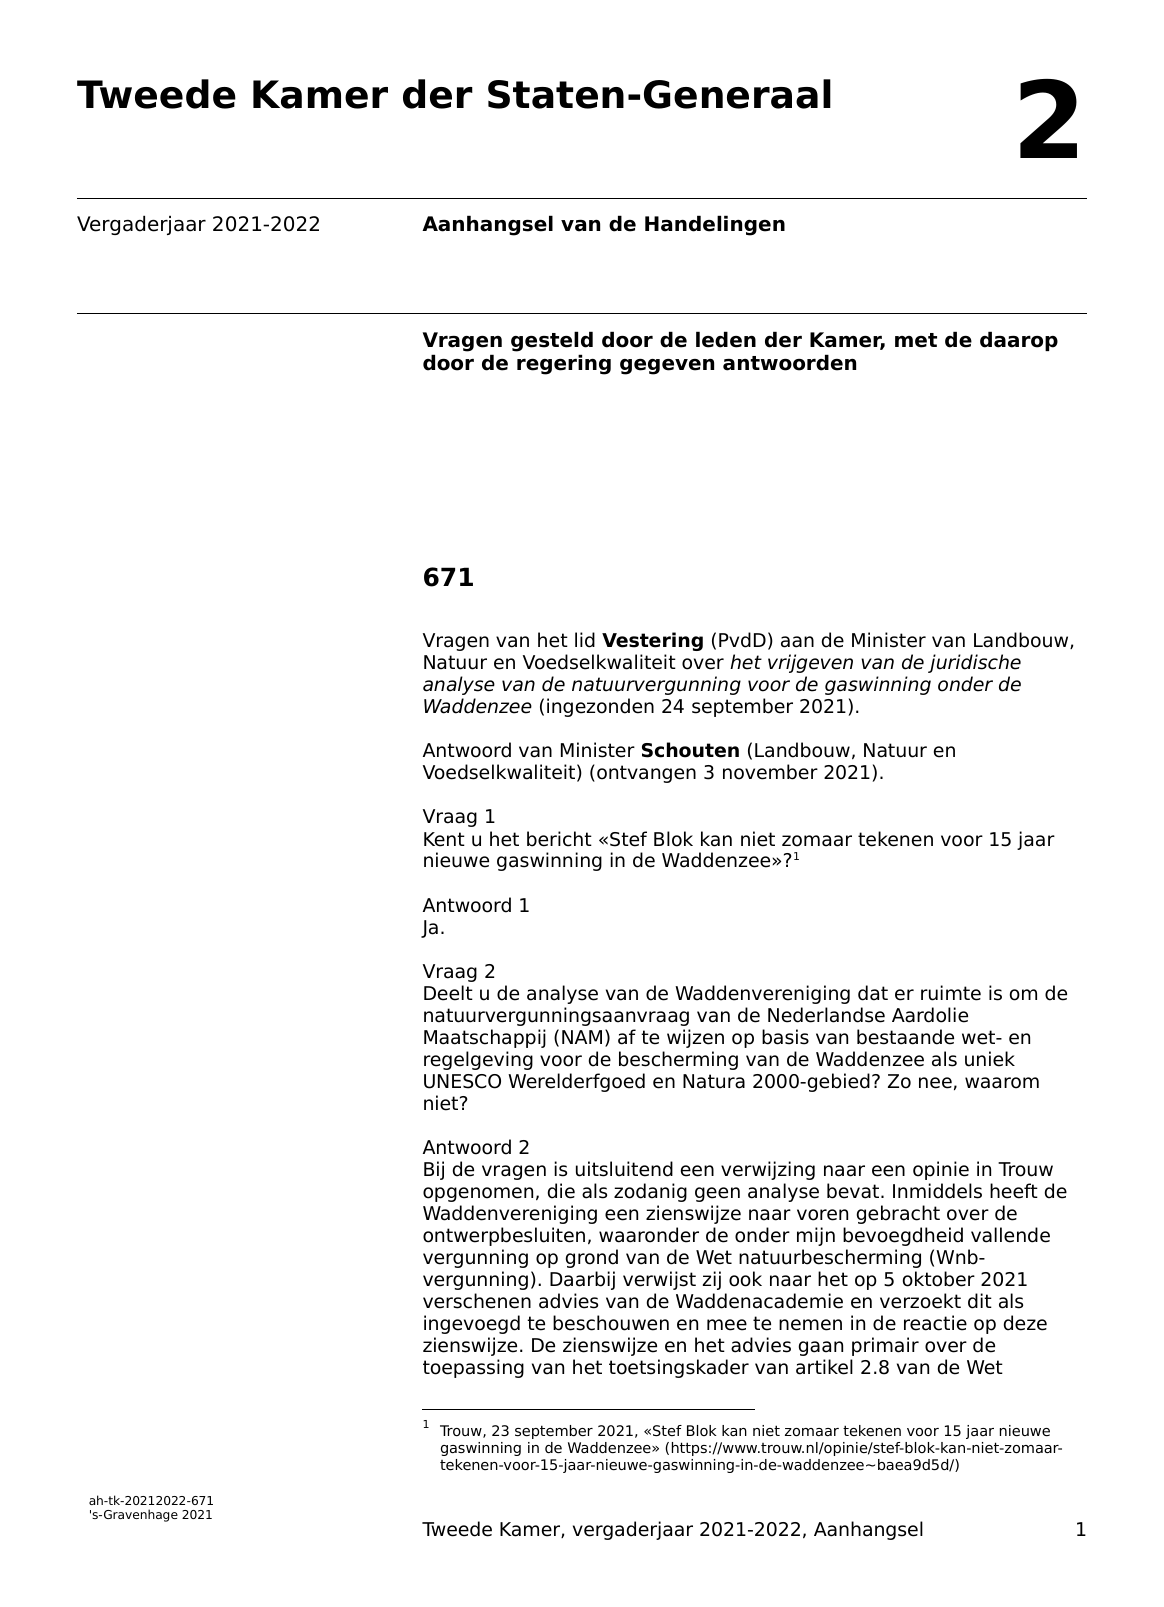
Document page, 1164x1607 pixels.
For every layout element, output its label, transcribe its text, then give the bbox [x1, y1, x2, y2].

text Bij de vragen is uitsluitend een verwijzing naar een opinie in Trouw opgenomen, die als zodanig geen analyse bevat. Inmiddels heeft de Waddenvereniging een zienswijze naar voren gebracht over de ontwerpbesluiten, waaronder de onder mijn bevoegdheid vallende vergunning op grond van de Wet natuurbescherming (Wnb-vergunning). Daarbij verwijst zij ook naar het op 5 oktober 2021 verschenen advies van de Waddenacademie en verzoekt dit als ingevoegd te beschouwen en mee te nemen in de reactie op deze zienswijze. De zienswijze en het advies gaan primair over de toepassing van het toetsingskader van artikel 2.8 van de Wet [422, 1159, 1087, 1378]
text Antwoord 1 [422, 894, 1087, 917]
text Antwoord 2 [422, 1137, 1087, 1159]
text Vragen van het lid Vestering (PvdD) aan de Minister van Landbouw, Natuur en Voedselkwaliteit over het vrijgeven van de juridische analyse van de natuurvergunning voor de gaswinning onder de Waddenzee (ingezonden 24 september 2021). [422, 630, 1087, 718]
table_cell [77, 314, 422, 375]
text Antwoord van Minister Schouten (Landbouw, Natuur en Voedselkwaliteit) (ontvangen 3 november 2021). [422, 740, 1087, 784]
text Deelt u de analyse van de Waddenvereniging dat er ruimte is om de natuurvergunningsaanvraag van de Nederlandse Aardolie Maatschappij (NAM) af te wijzen op basis van bestaande wet- en regelgeving voor de bescherming van de Waddenzee als uniek UNESCO Werelderfgoed en Natura 2000-gebied? Zo nee, waarom niet? [422, 983, 1087, 1114]
text Vraag 1 [422, 806, 1087, 828]
table_header 2 [886, 59, 1087, 198]
text ah-tk-20212022-671 [88, 1494, 323, 1508]
table_cell Vergaderjaar 2021-2022 [77, 199, 422, 313]
text Kent u het bericht «Stef Blok kan niet zomaar tekenen voor 15 jaar nieuwe gaswinning in de Waddenzee»? [422, 828, 1087, 872]
table_header Tweede Kamer der Staten-Generaal [77, 59, 886, 198]
text Ja. [422, 917, 1087, 938]
text Vraag 2 [422, 961, 1087, 983]
table_cell Aanhangsel van de Handelingen [422, 199, 1087, 313]
text Trouw, 23 september 2021, «Stef Blok kan niet zomaar tekenen voor 15 jaar nieuwe gaswinning in de Waddenzee» (https://www.trouw.nl/opinie/stef-blok-kan-niet-zomaar-tekenen-voor-15-jaar-nieuwe-gaswinning-in-de-waddenzee~baea9d5d/) [422, 1418, 1087, 1474]
text 671 [422, 563, 1087, 592]
text 's-Gravenhage 2021 [88, 1508, 323, 1522]
table_cell Vragen gesteld door de leden der Kamer, met de daarop door de regering gegeven antwoorden [422, 314, 1087, 375]
